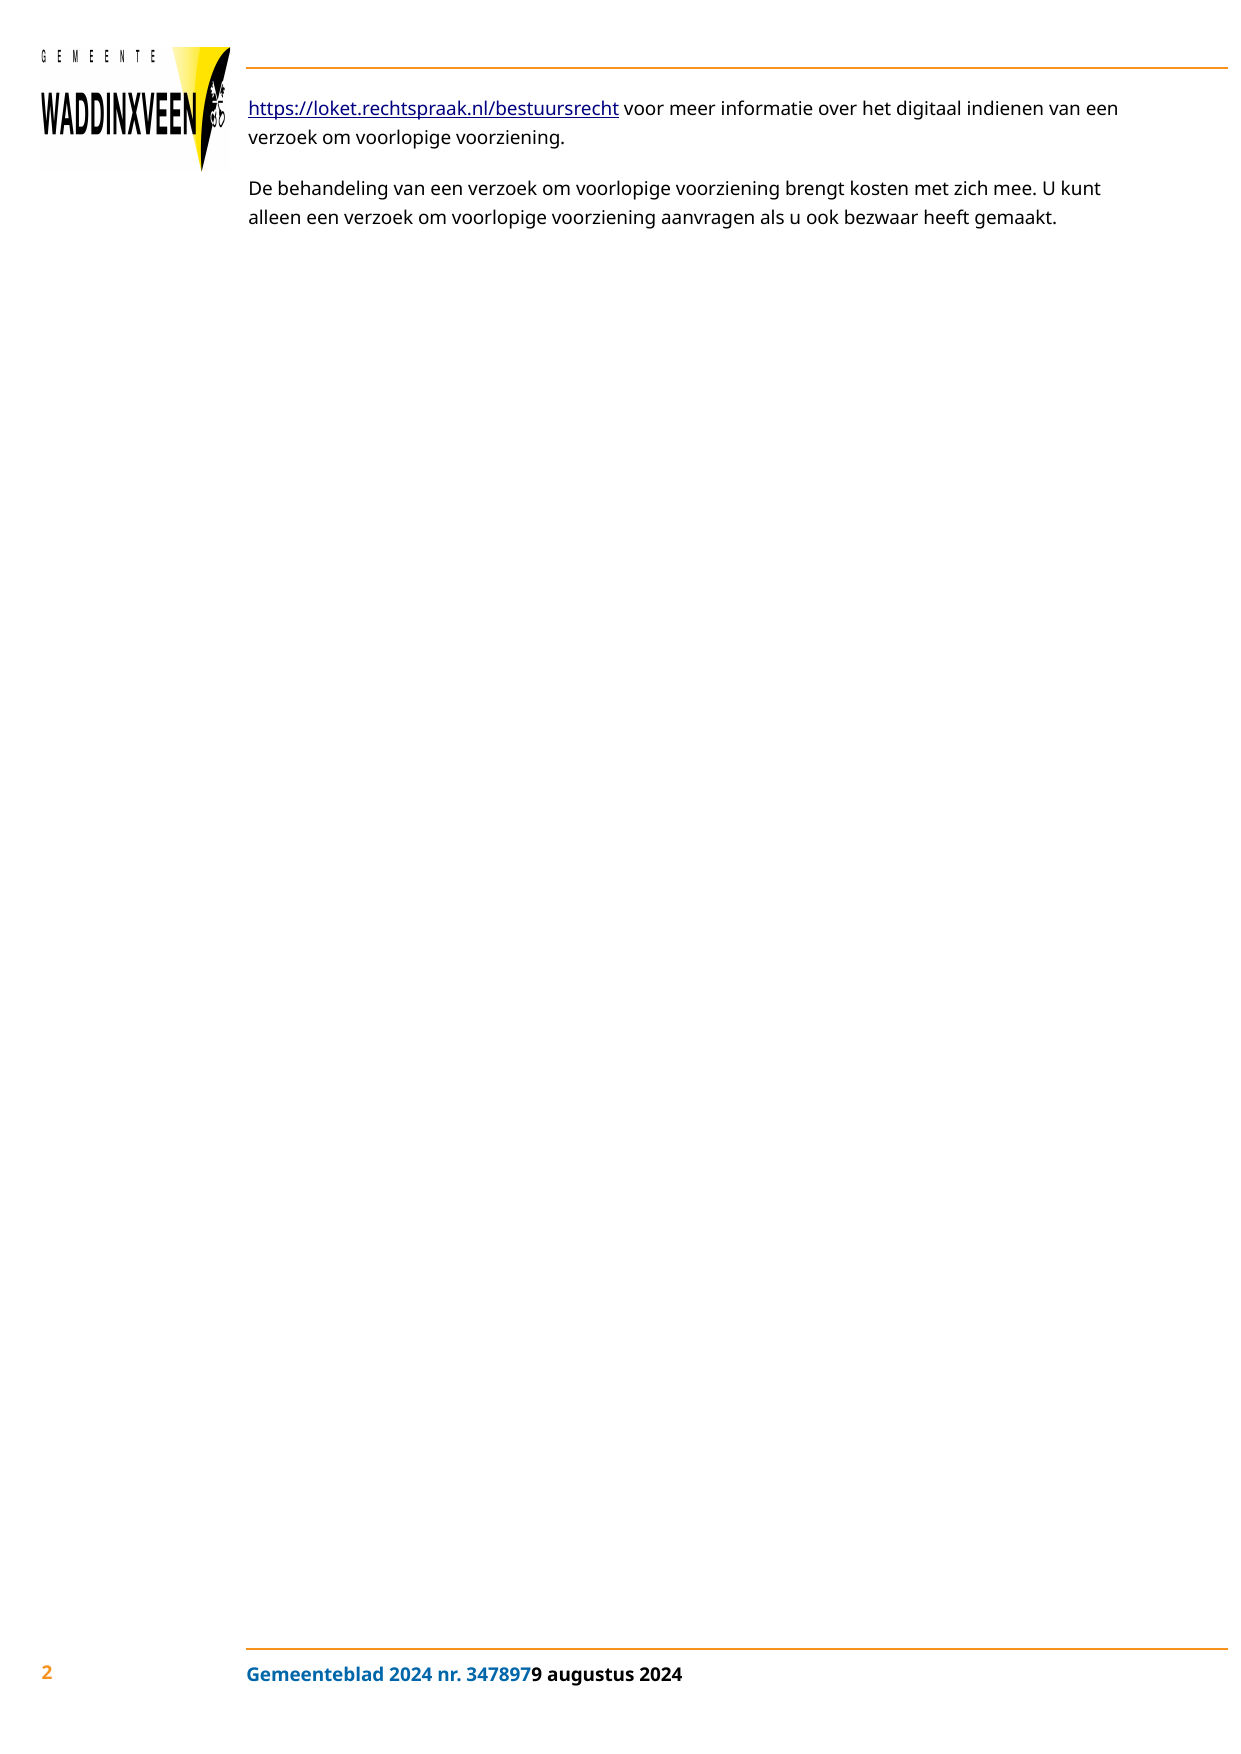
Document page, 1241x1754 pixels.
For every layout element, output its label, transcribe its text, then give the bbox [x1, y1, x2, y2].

picture [41, 47, 231, 172]
text De behandeling van een verzoek om voorlopige voorziening brengt kosten met zich mee. U kunt alleen een verzoek om voorlopige voorziening aanvragen als u ook bezwaar heeft gemaakt. [248, 175, 1152, 230]
text https://loket.rechtspraak.nl/bestuursrecht voor meer informatie over het digitaal indienen van een verzoek om voorlopige voorziening. [248, 95, 1152, 150]
